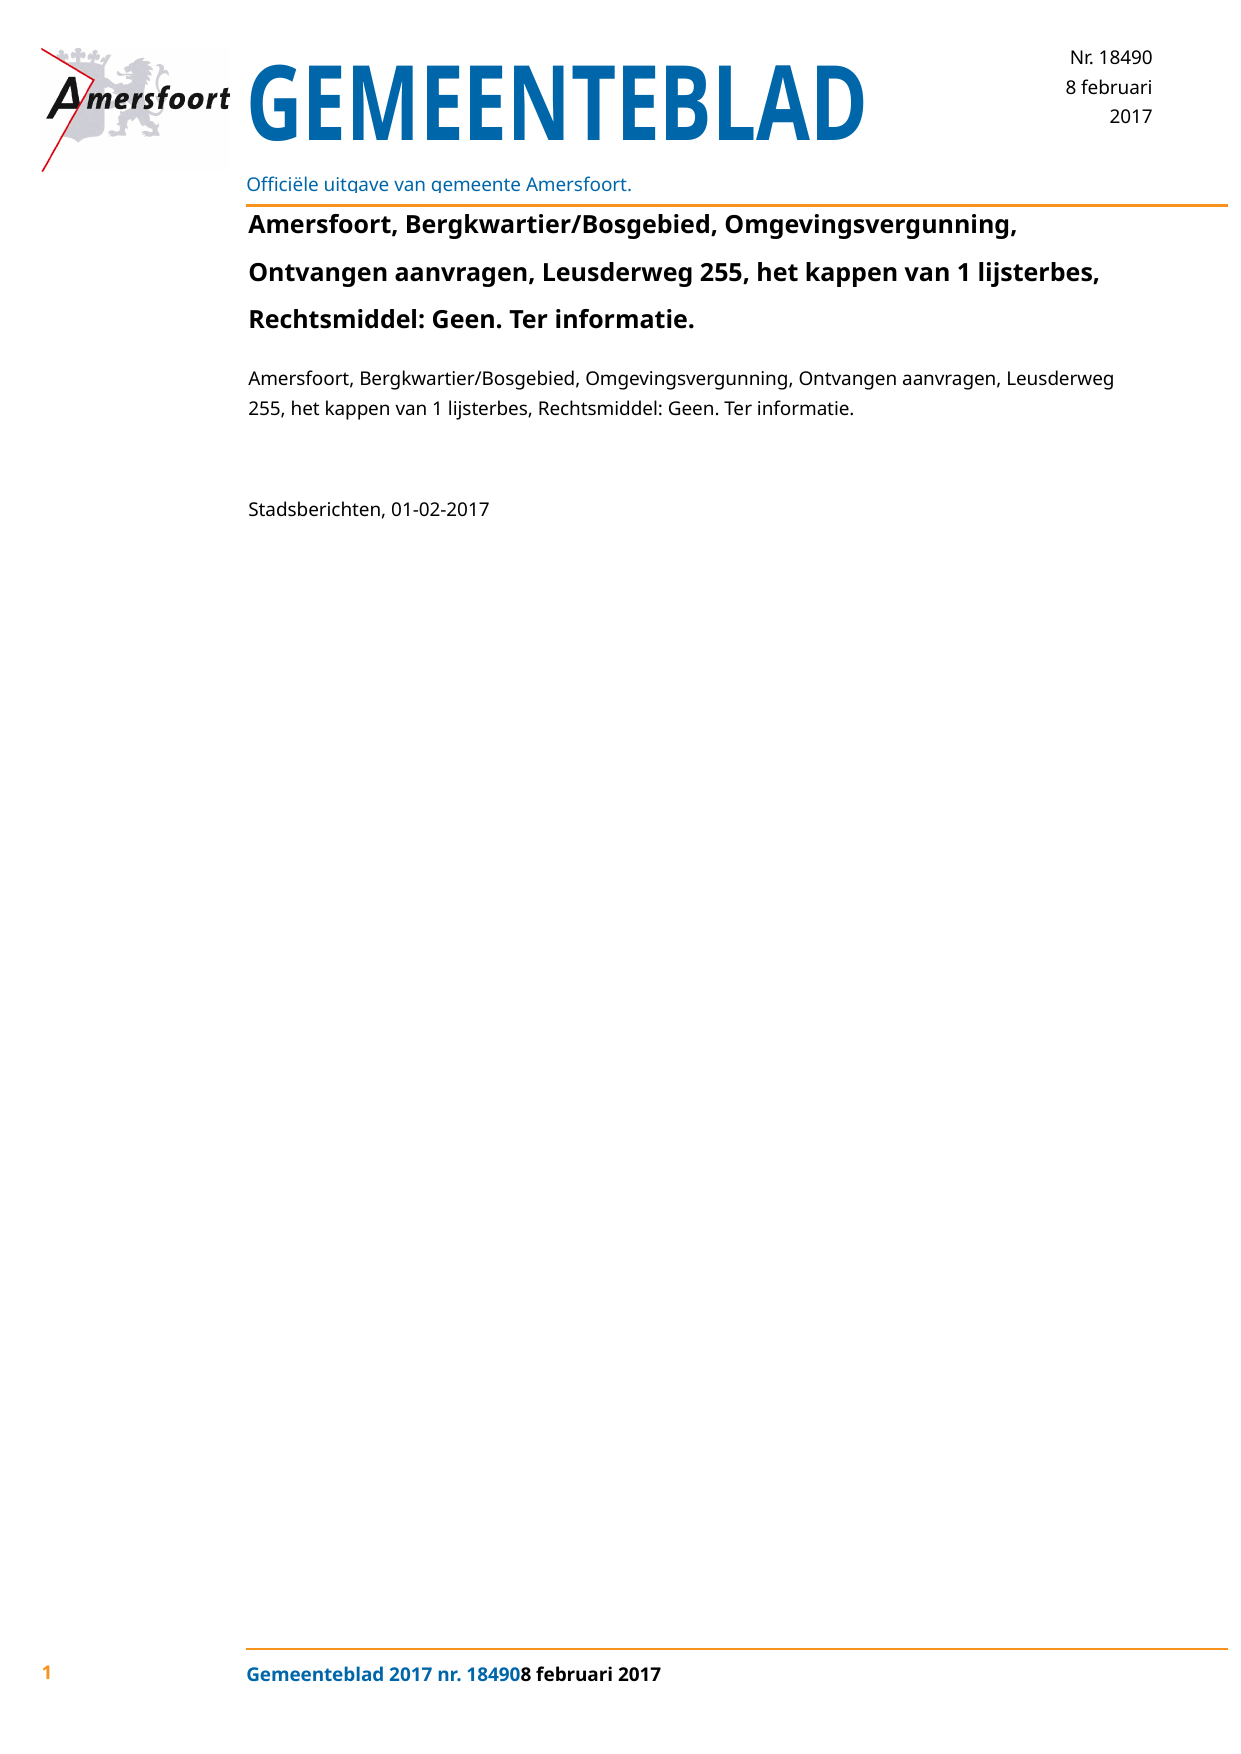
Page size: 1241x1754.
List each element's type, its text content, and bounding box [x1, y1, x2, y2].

text Amersfoort, Bergkwartier/Bosgebied, Omgevingsvergunning, Ontvangen aanvragen, Leusderweg 255, het kappen van 1 lijsterbes, Rechtsmiddel: Geen. Ter informatie. [248, 366, 1152, 421]
text Amersfoort, Bergkwartier/Bosgebied, Omgevingsvergunning, Ontvangen aanvragen, Leusderweg 255, het kappen van 1 lijsterbes, Rechtsmiddel: Geen. Ter informatie. [248, 207, 1152, 336]
picture [41, 47, 231, 172]
text Stadsberichten, 01-02-2017 [248, 496, 1152, 522]
